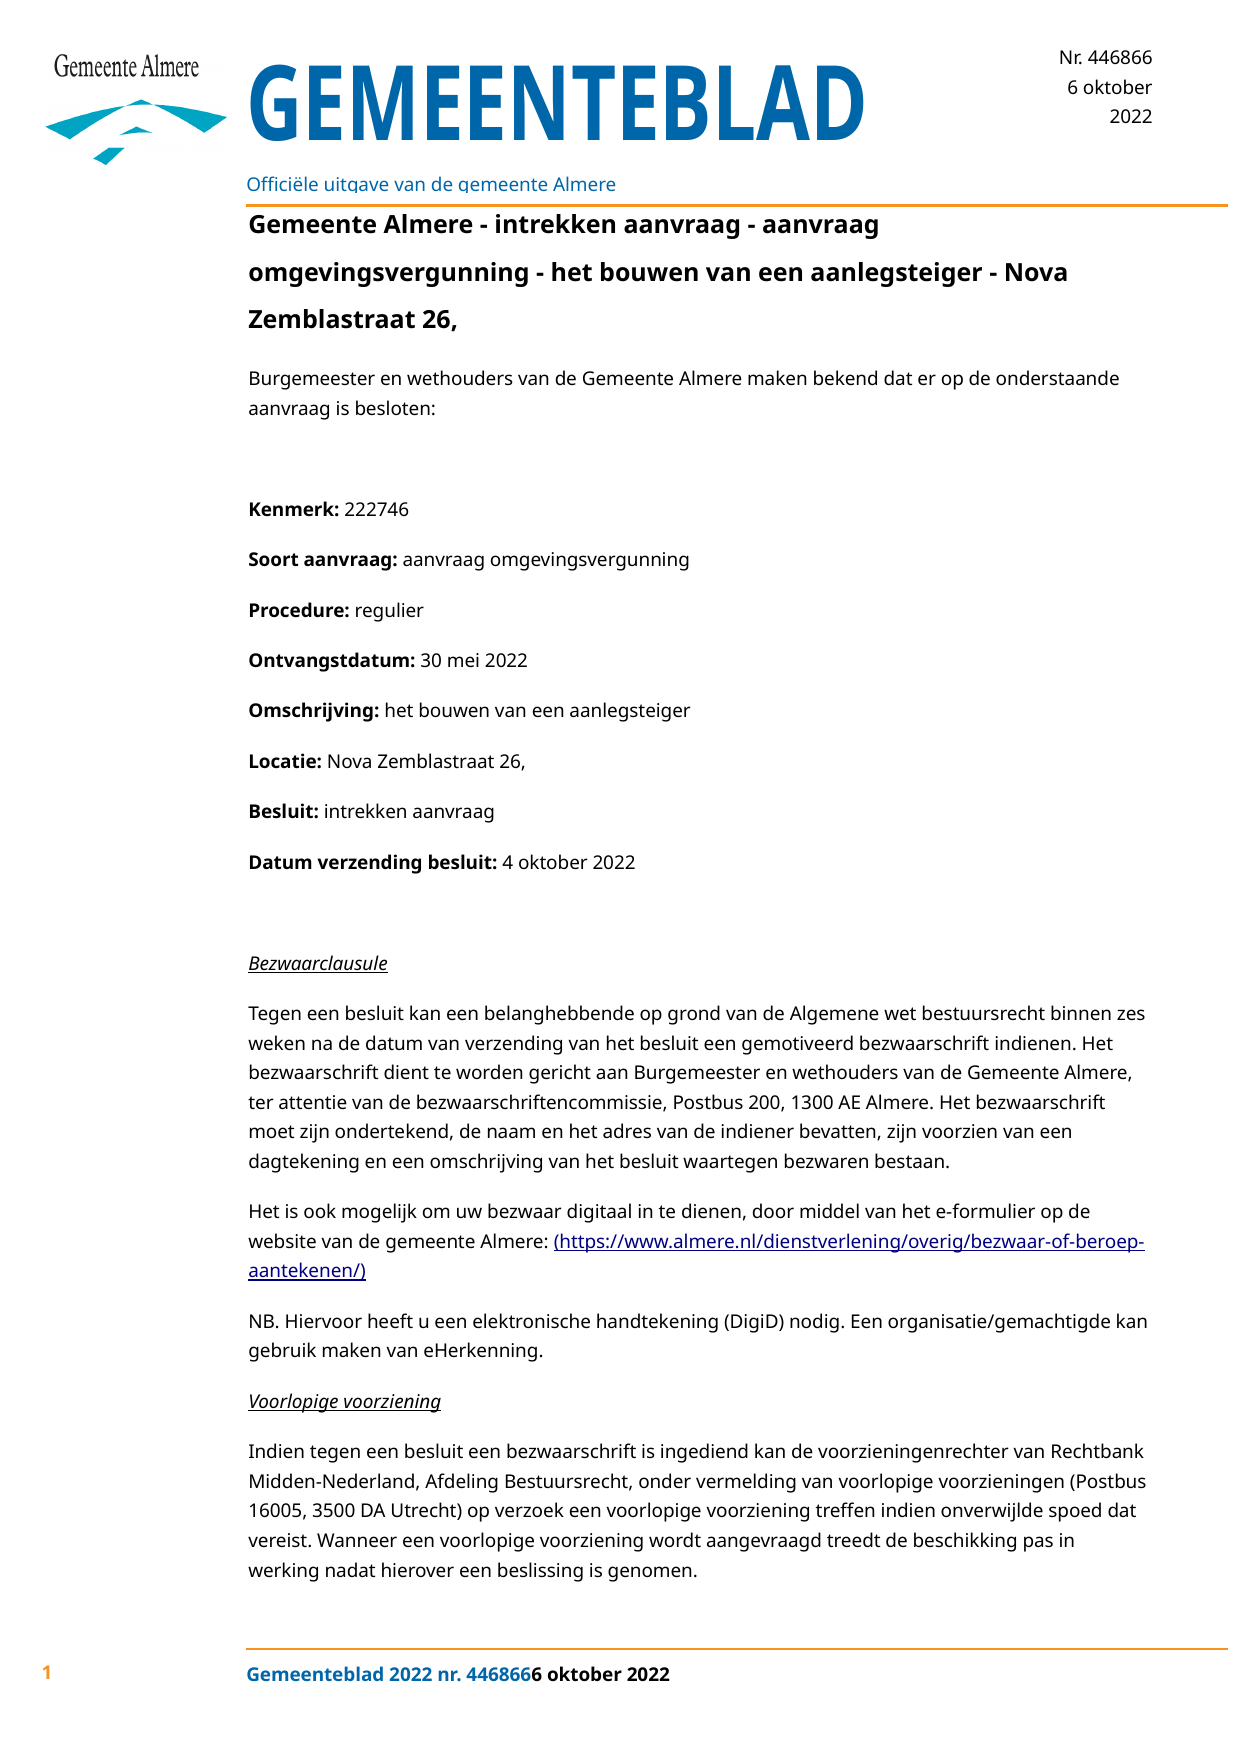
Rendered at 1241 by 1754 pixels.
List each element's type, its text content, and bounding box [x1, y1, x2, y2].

text Tegen een besluit kan een belanghebbende op grond van de Algemene wet bestuursrecht binnen zes weken na de datum van verzending van het besluit een gemotiveerd bezwaarschrift indienen. Het bezwaarschrift dient te worden gericht aan Burgemeester en wethouders van de Gemeente Almere, ter attentie van de bezwaarschriftencommissie, Postbus 200, 1300 AE Almere. Het bezwaarschrift moet zijn ondertekend, de naam en het adres van de indiener bevatten, zijn voorzien van een dagtekening en een omschrijving van het besluit waartegen bezwaren bestaan. [248, 1000, 1152, 1174]
text Ontvangstdatum: 30 mei 2022 [248, 647, 1152, 673]
text Indien tegen een besluit een bezwaarschrift is ingediend kan de voorzieningenrechter van Rechtbank Midden-Nederland, Afdeling Bestuursrecht, onder vermelding van voorlopige voorzieningen (Postbus 16005, 3500 DA Utrecht) op verzoek een voorlopige voorziening treffen indien onverwijlde spoed dat vereist. Wanneer een voorlopige voorziening wordt aangevraagd treedt de beschikking pas in werking nadat hierover een beslissing is genomen. [248, 1438, 1152, 1582]
text Het is ook mogelijk om uw bezwaar digitaal in te dienen, door middel van het e-formulier op de website van de gemeente Almere: (https://www.almere.nl/dienstverlening/overig/bezwaar-of-beroep-aantekenen/) [248, 1198, 1152, 1283]
text Burgemeester en wethouders van de Gemeente Almere maken bekend dat er op de onderstaande aanvraag is besloten: [248, 366, 1152, 421]
text Voorlopige voorziening [248, 1388, 1152, 1414]
picture [41, 47, 231, 172]
text Omschrijving: het bouwen van een aanlegsteiger [248, 698, 1152, 723]
text Gemeente Almere - intrekken aanvraag - aanvraag omgevingsvergunning - het bouwen van een aanlegsteiger - Nova Zemblastraat 26, [248, 207, 1152, 336]
text Locatie: Nova Zemblastraat 26, [248, 748, 1152, 774]
text NB. Hiervoor heeft u een elektronische handtekening (DigiD) nodig. Een organisatie/gemachtigde kan gebruik maken van eHerkenning. [248, 1308, 1152, 1363]
text Kenmerk: 222746 [248, 496, 1152, 522]
text Bezwaarclausule [248, 950, 1152, 975]
text Procedure: regulier [248, 597, 1152, 622]
text Soort aanvraag: aanvraag omgevingsvergunning [248, 546, 1152, 572]
text Datum verzending besluit: 4 oktober 2022 [248, 849, 1152, 874]
text Besluit: intrekken aanvraag [248, 798, 1152, 824]
